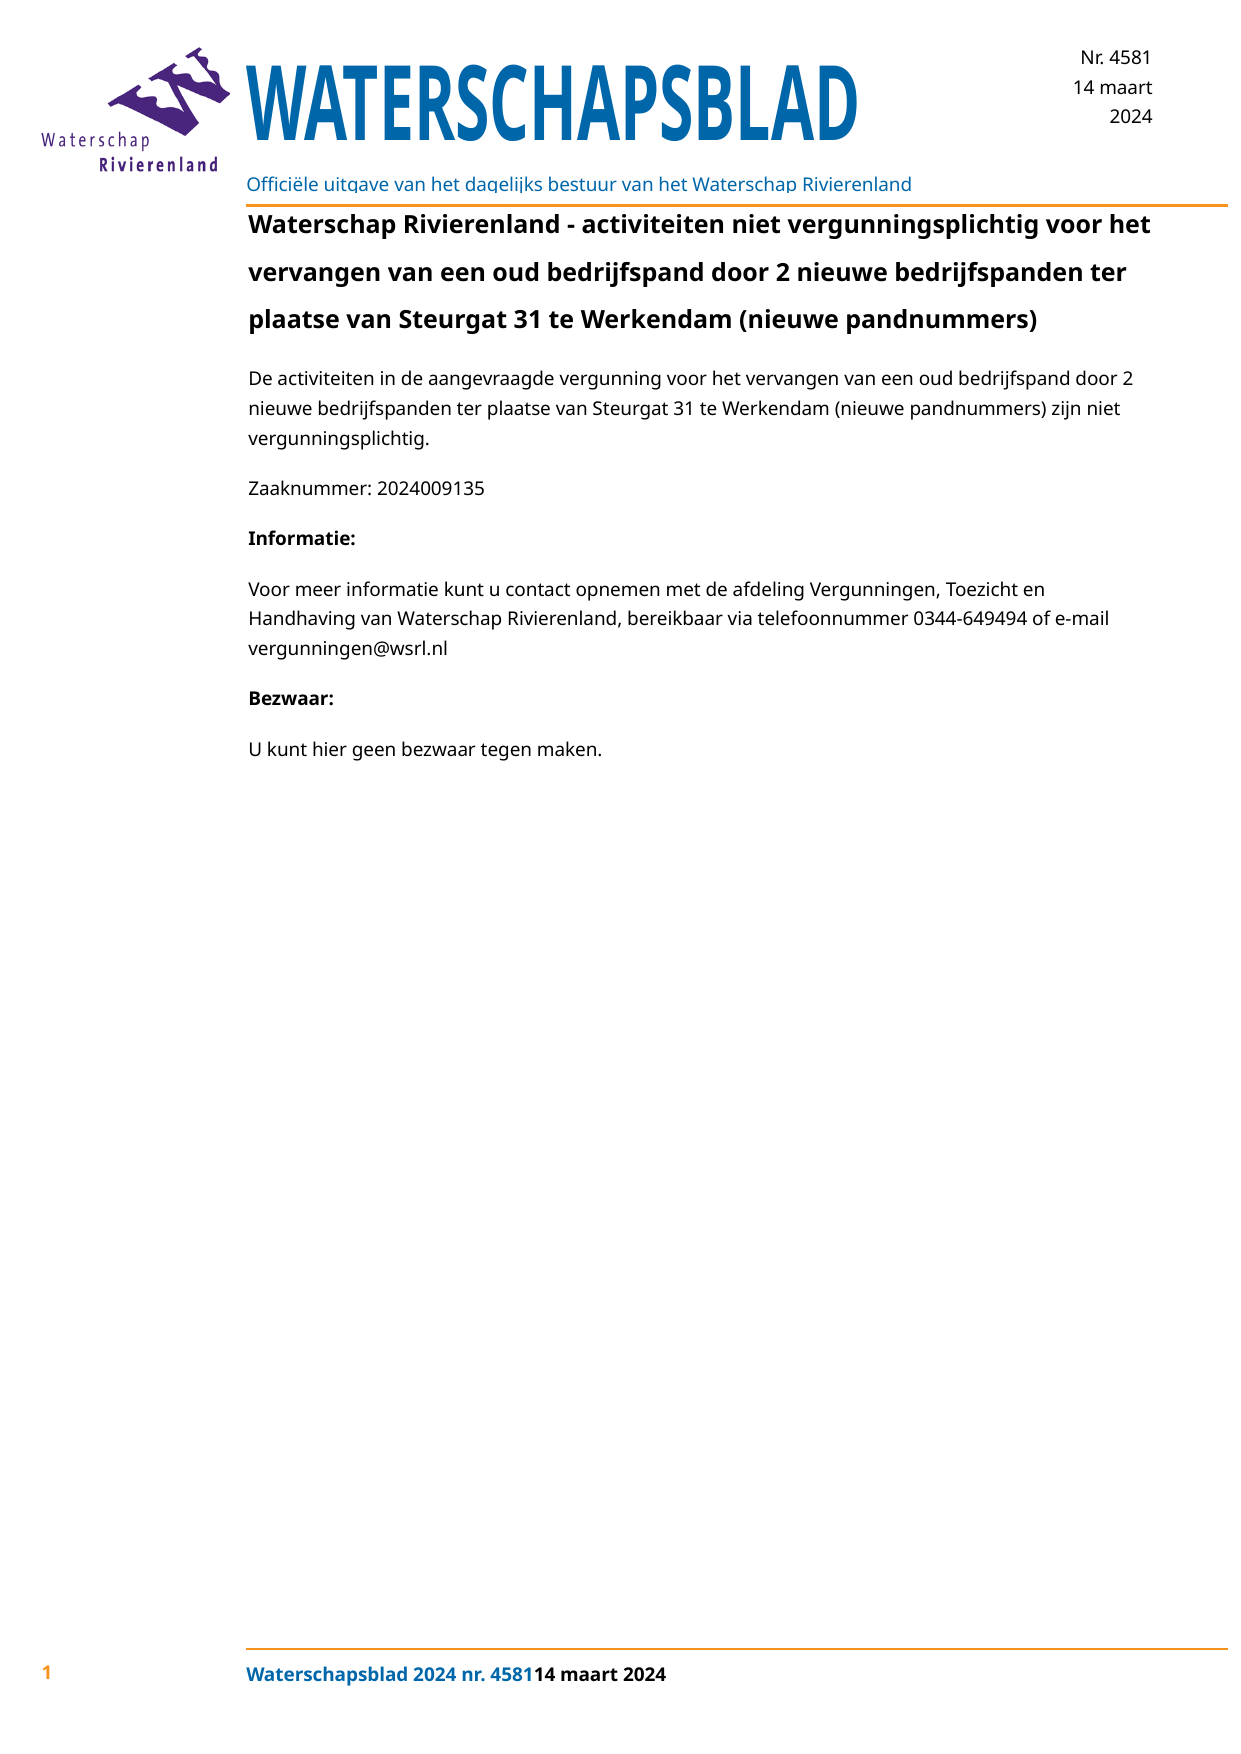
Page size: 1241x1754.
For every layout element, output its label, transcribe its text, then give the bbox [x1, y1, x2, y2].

picture [41, 47, 231, 172]
text U kunt hier geen bezwaar tegen maken. [248, 736, 1152, 762]
text Informatie: [248, 526, 1152, 551]
text Zaaknummer: 2024009135 [248, 475, 1152, 501]
text Waterschap Rivierenland - activiteiten niet vergunningsplichtig voor het vervangen van een oud bedrijfspand door 2 nieuwe bedrijfspanden ter plaatse van Steurgat 31 te Werkendam (nieuwe pandnummers) [248, 207, 1152, 336]
text Bezwaar: [248, 686, 1152, 711]
text Voor meer informatie kunt u contact opnemen met de afdeling Vergunningen, Toezicht en Handhaving van Waterschap Rivierenland, bereikbaar via telefoonnummer 0344-649494 of e-mail vergunningen@wsrl.nl [248, 576, 1152, 661]
text De activiteiten in de aangevraagde vergunning voor het vervangen van een oud bedrijfspand door 2 nieuwe bedrijfspanden ter plaatse van Steurgat 31 te Werkendam (nieuwe pandnummers) zijn niet vergunningsplichtig. [248, 366, 1152, 450]
